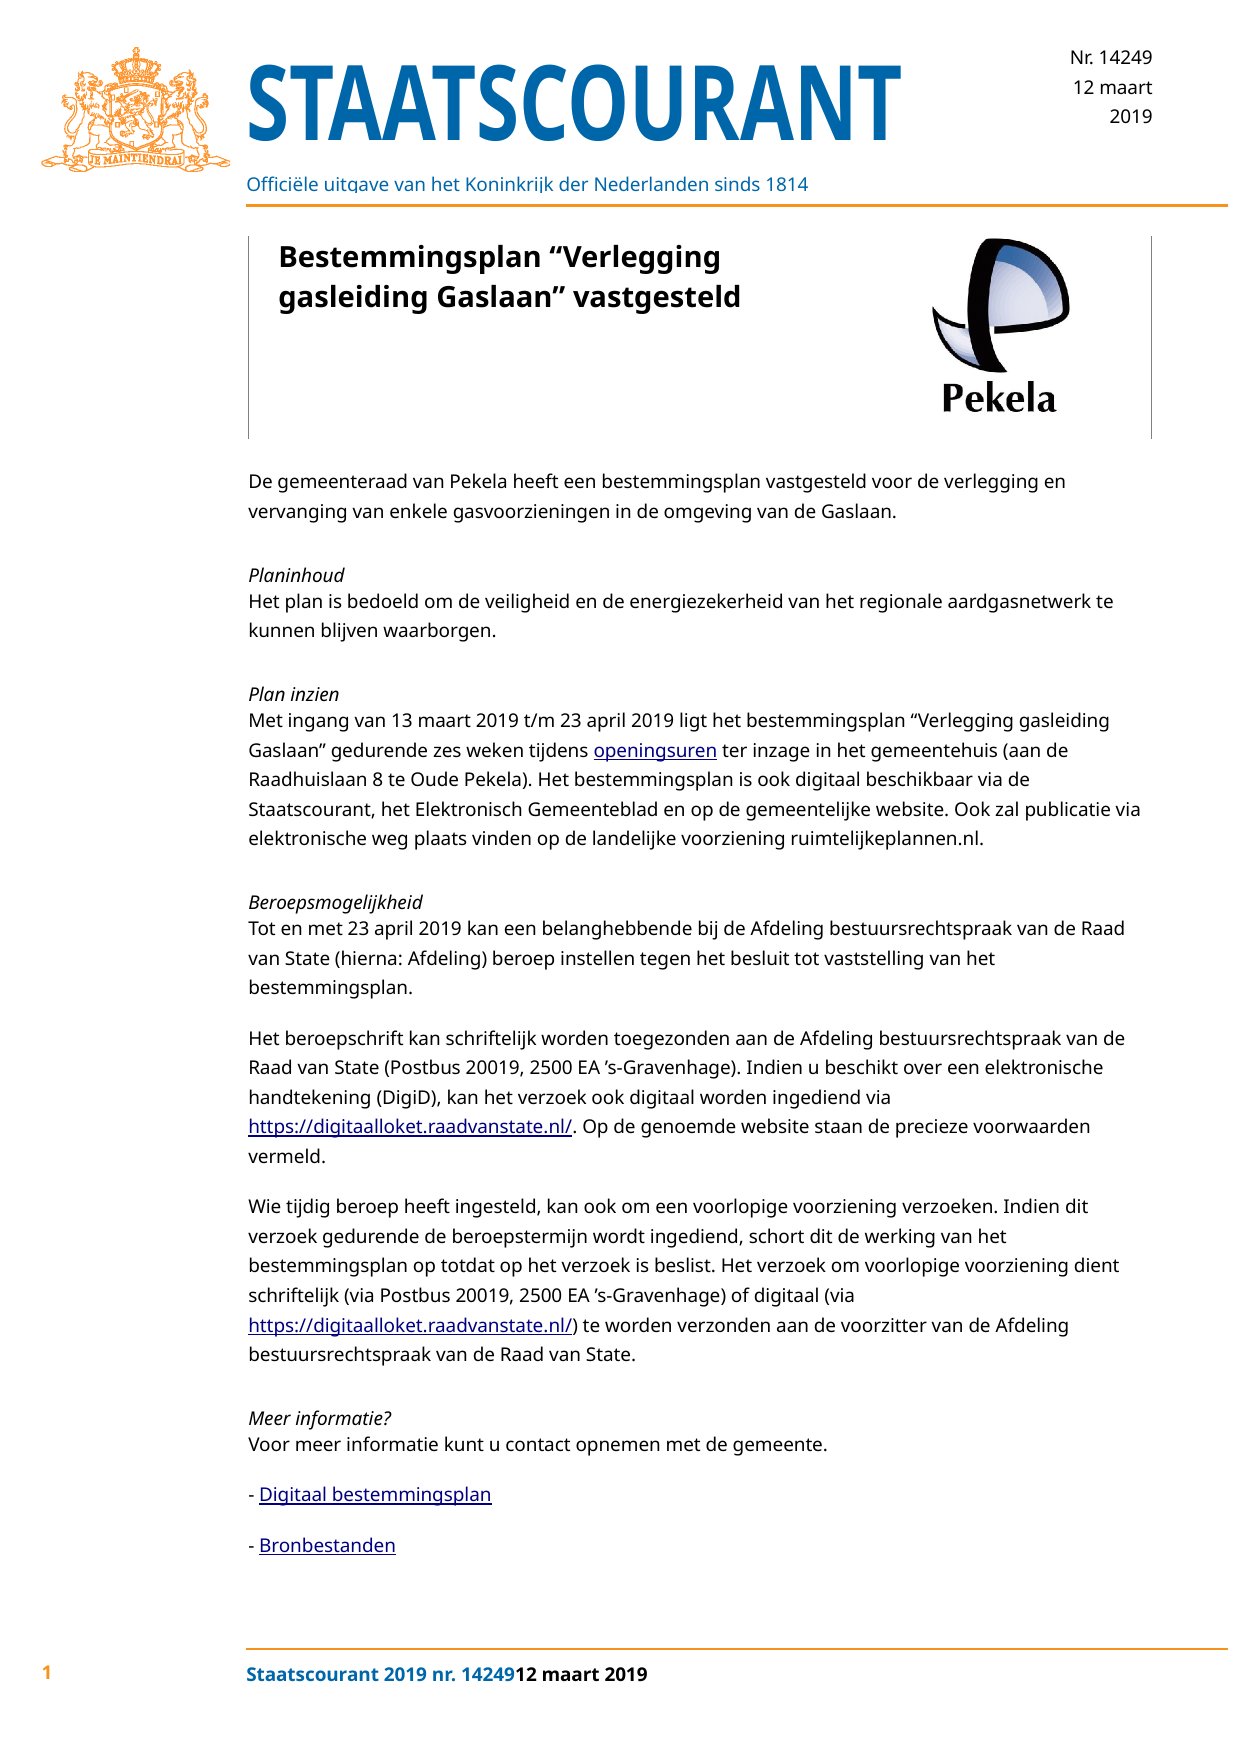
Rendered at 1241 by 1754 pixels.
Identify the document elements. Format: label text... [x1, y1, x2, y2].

text Tot en met 23 april 2019 kan een belanghebbende bij de Afdeling bestuursrechtspraak van de Raad van State (hierna: Afdeling) beroep instellen tegen het besluit tot vaststelling van het bestemmingsplan. [248, 915, 1152, 1000]
text - Digitaal bestemmingsplan [248, 1482, 1152, 1507]
text Met ingang van 13 maart 2019 t/m 23 april 2019 ligt het bestemmingsplan “Verlegging gasleiding Gaslaan” gedurende zes weken tijdens openingsuren ter inzage in het gemeentehuis (aan de Raadhuislaan 8 te Oude Pekela). Het bestemmingsplan is ook digitaal beschikbaar via de Staatscourant, het Elektronisch Gemeenteblad en op de gemeentelijke website. Ook zal publicatie via elektronische weg plaats vinden op de landelijke voorziening ruimtelijkeplannen.nl. [248, 707, 1152, 851]
text Voor meer informatie kunt u contact opnemen met de gemeente. [248, 1431, 1152, 1457]
table_header [850, 236, 929, 413]
text Beroepsmogelijkheid [248, 889, 1152, 915]
table_header [850, 414, 1151, 439]
table_header [1072, 236, 1151, 413]
text - Bronbestanden [248, 1532, 1152, 1558]
text Het plan is bedoeld om de veiligheid en de energiezekerheid van het regionale aardgasnetwerk te kunnen blijven waarborgen. [248, 588, 1152, 643]
text Planinhoud [248, 562, 1152, 588]
text Het beroepschrift kan schriftelijk worden toegezonden aan de Afdeling bestuursrechtspraak van de Raad van State (Postbus 20019, 2500 EA ’s-Gravenhage). Indien u beschikt over een elektronische handtekening (DigiD), kan het verzoek ook digitaal worden ingediend via https://digitaalloket.raadvanstate.nl/. Op de genoemde website staan de precieze voorwaarden vermeld. [248, 1025, 1152, 1169]
text Plan inzien [248, 681, 1152, 707]
text De gemeenteraad van Pekela heeft een bestemmingsplan vastgesteld voor de verlegging en vervanging van enkele gasvoorzieningen in de omgeving van de Gaslaan. [248, 469, 1152, 524]
picture [929, 236, 1072, 414]
table_header Bestemmingsplan “Verlegging gasleiding Gaslaan” vastgesteld [249, 236, 850, 439]
picture [41, 47, 231, 172]
text Wie tijdig beroep heeft ingesteld, kan ook om een voorlopige voorziening verzoeken. Indien dit verzoek gedurende de beroepstermijn wordt ingediend, schort dit de werking van het bestemmingsplan op totdat op het verzoek is beslist. Het verzoek om voorlopige voorziening dient schriftelijk (via Postbus 20019, 2500 EA ’s-Gravenhage) of digitaal (via https://digitaalloket.raadvanstate.nl/) te worden verzonden aan de voorzitter van de Afdeling bestuursrechtspraak van de Raad van State. [248, 1193, 1152, 1367]
text Meer informatie? [248, 1405, 1152, 1431]
